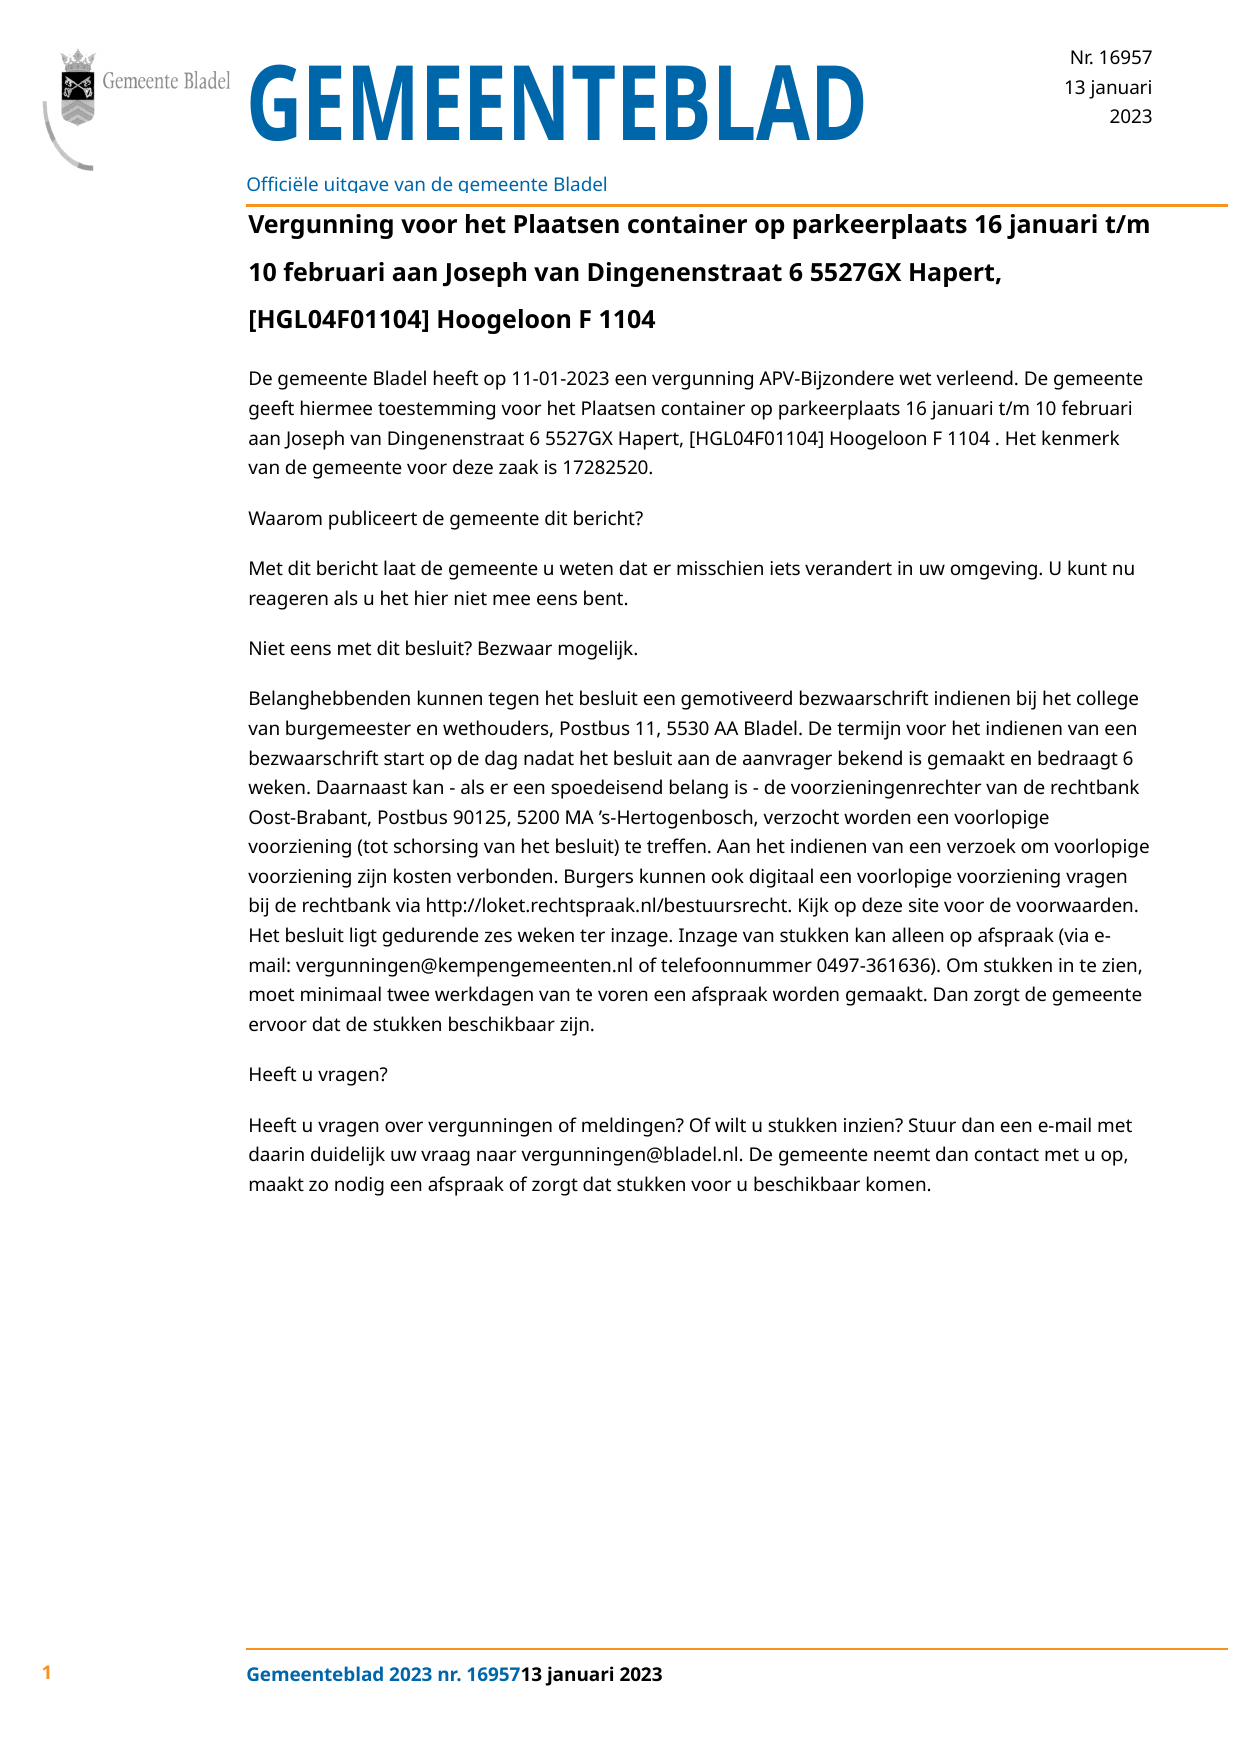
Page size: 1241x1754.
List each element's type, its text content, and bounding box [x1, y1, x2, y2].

text Waarom publiceert de gemeente dit bericht? [248, 505, 1152, 530]
text Met dit bericht laat de gemeente u weten dat er misschien iets verandert in uw omgeving. U kunt nu reageren als u het hier niet mee eens bent. [248, 555, 1152, 610]
text Heeft u vragen? [248, 1061, 1152, 1087]
text Niet eens met dit besluit? Bezwaar mogelijk. [248, 635, 1152, 661]
text Heeft u vragen over vergunningen of meldingen? Of wilt u stukken inzien? Stuur dan een e-mail met daarin duidelijk uw vraag naar vergunningen@bladel.nl. De gemeente neemt dan contact met u op, maakt zo nodig een afspraak of zorgt dat stukken voor u beschikbaar komen. [248, 1112, 1152, 1197]
text Vergunning voor het Plaatsen container op parkeerplaats 16 januari t/m 10 februari aan Joseph van Dingenenstraat 6 5527GX Hapert, [HGL04F01104] Hoogeloon F 1104 [248, 207, 1152, 336]
text De gemeente Bladel heeft op 11-01-2023 een vergunning APV-Bijzondere wet verleend. De gemeente geeft hiermee toestemming voor het Plaatsen container op parkeerplaats 16 januari t/m 10 februari aan Joseph van Dingenenstraat 6 5527GX Hapert, [HGL04F01104] Hoogeloon F 1104 . Het kenmerk van de gemeente voor deze zaak is 17282520. [248, 366, 1152, 480]
text Belanghebbenden kunnen tegen het besluit een gemotiveerd bezwaarschrift indienen bij het college van burgemeester en wethouders, Postbus 11, 5530 AA Bladel. De termijn voor het indienen van een bezwaarschrift start op de dag nadat het besluit aan de aanvrager bekend is gemaakt en bedraagt 6 weken. Daarnaast kan - als er een spoedeisend belang is - de voorzieningenrechter van de rechtbank Oost-Brabant, Postbus 90125, 5200 MA ’s-Hertogenbosch, verzocht worden een voorlopige voorziening (tot schorsing van het besluit) te treffen. Aan het indienen van een verzoek om voorlopige voorziening zijn kosten verbonden. Burgers kunnen ook digitaal een voorlopige voorziening vragen bij de rechtbank via http://loket.rechtspraak.nl/bestuursrecht. Kijk op deze site voor de voorwaarden. Het besluit ligt gedurende zes weken ter inzage. Inzage van stukken kan alleen op afspraak (via e-mail: vergunningen@kempengemeenten.nl of telefoonnummer 0497-361636). Om stukken in te zien, moet minimaal twee werkdagen van te voren een afspraak worden gemaakt. Dan zorgt de gemeente ervoor dat de stukken beschikbaar zijn. [248, 686, 1152, 1037]
picture [41, 47, 231, 172]
